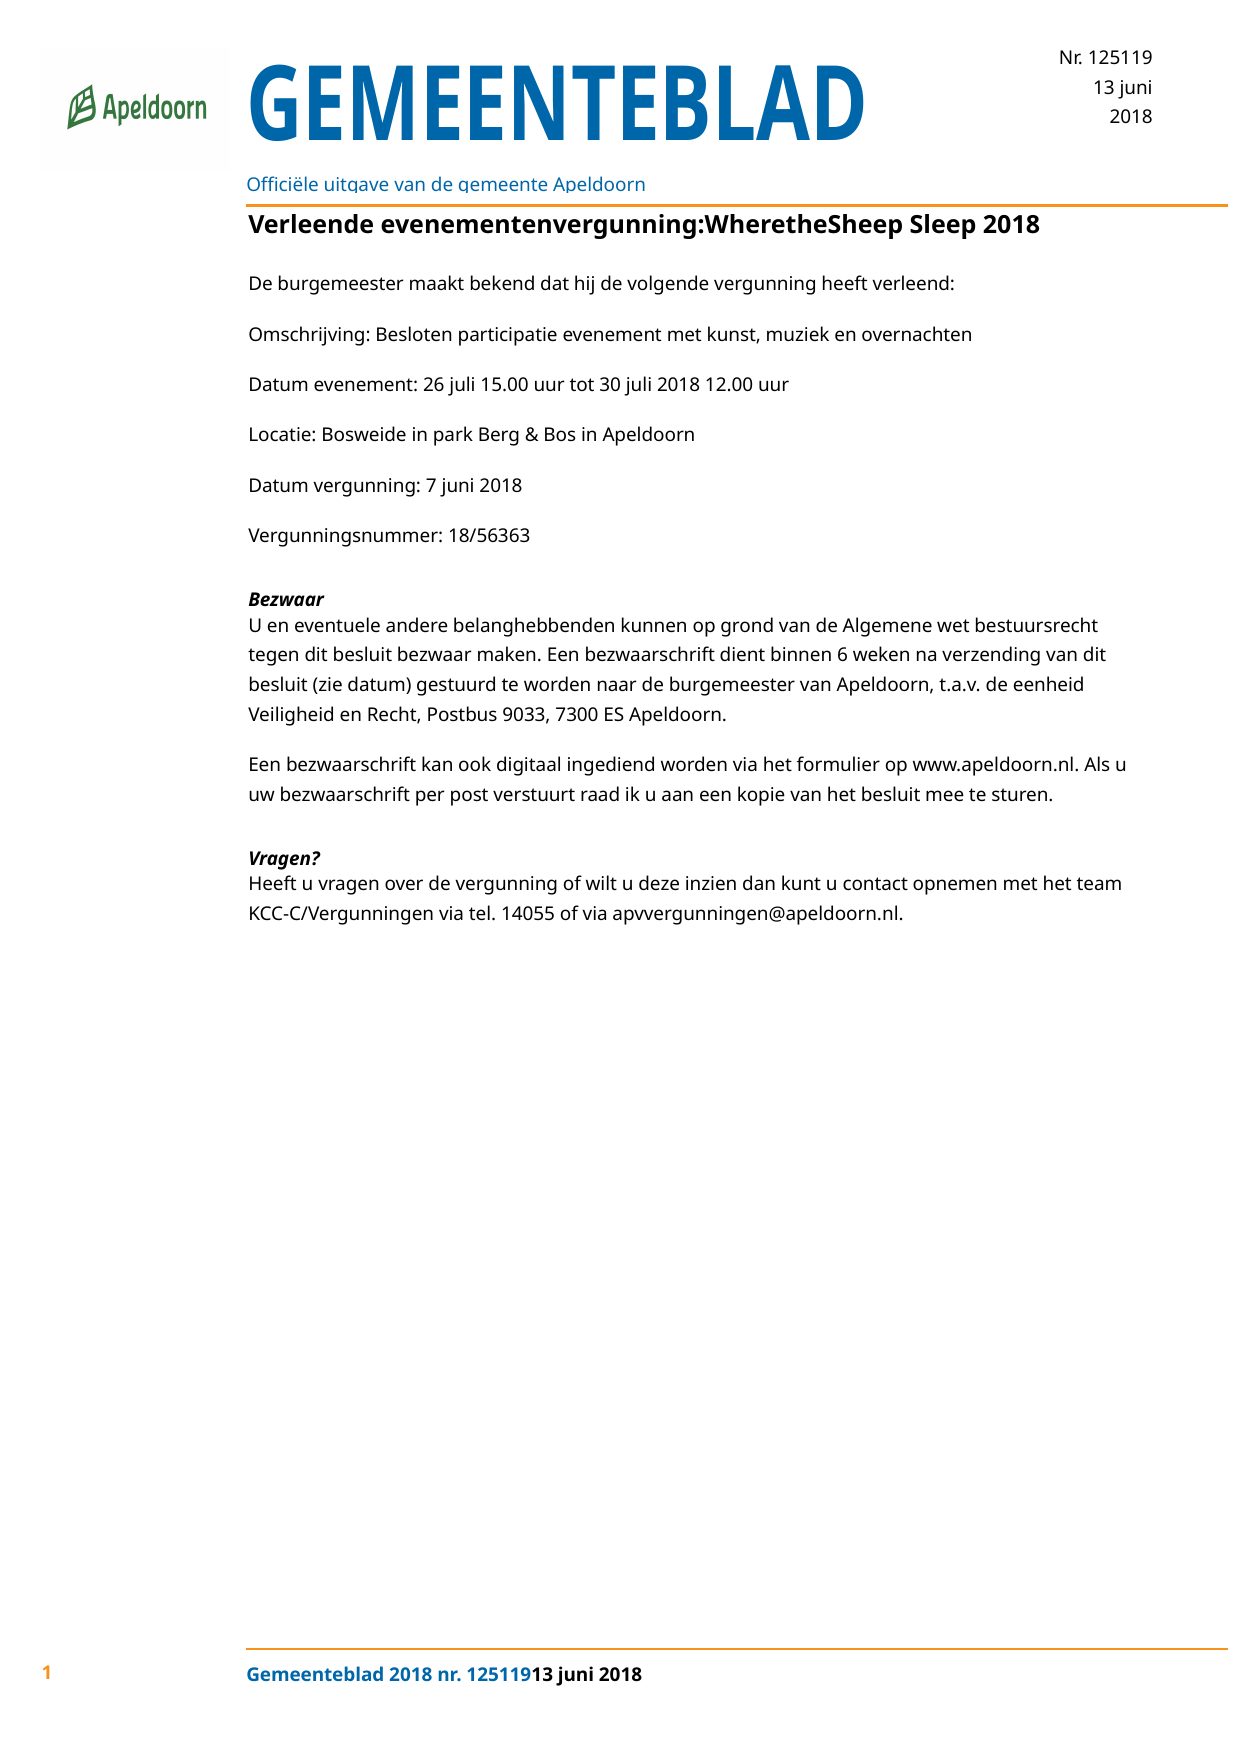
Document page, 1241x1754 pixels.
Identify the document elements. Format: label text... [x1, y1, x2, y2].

text Vergunningsnummer: 18/56363 [248, 522, 1152, 548]
text Omschrijving: Besloten participatie evenement met kunst, muziek en overnachten [248, 321, 1152, 346]
text Verleende evenementenvergunning:WheretheSheep Sleep 2018 [248, 207, 1152, 241]
text Een bezwaarschrift kan ook digitaal ingediend worden via het formulier op www.apeldoorn.nl. Als u uw bezwaarschrift per post verstuurt raad ik u aan een kopie van het besluit mee te sturen. [248, 751, 1152, 807]
picture [41, 47, 231, 172]
text Locatie: Bosweide in park Berg & Bos in Apeldoorn [248, 422, 1152, 447]
text De burgemeester maakt bekend dat hij de volgende vergunning heeft verleend: [248, 270, 1152, 296]
text Vragen? [248, 845, 1152, 871]
text Datum evenement: 26 juli 15.00 uur tot 30 juli 2018 12.00 uur [248, 371, 1152, 397]
text Bezwaar [248, 586, 1152, 612]
text U en eventuele andere belanghebbenden kunnen op grond van de Algemene wet bestuursrecht tegen dit besluit bezwaar maken. Een bezwaarschrift dient binnen 6 weken na verzending van dit besluit (zie datum) gestuurd te worden naar de burgemeester van Apeldoorn, t.a.v. de eenheid Veiligheid en Recht, Postbus 9033, 7300 ES Apeldoorn. [248, 612, 1152, 727]
text Datum vergunning: 7 juni 2018 [248, 472, 1152, 498]
text Heeft u vragen over de vergunning of wilt u deze inzien dan kunt u contact opnemen met het team KCC-C/Vergunningen via tel. 14055 of via apvvergunningen@apeldoorn.nl. [248, 871, 1152, 926]
